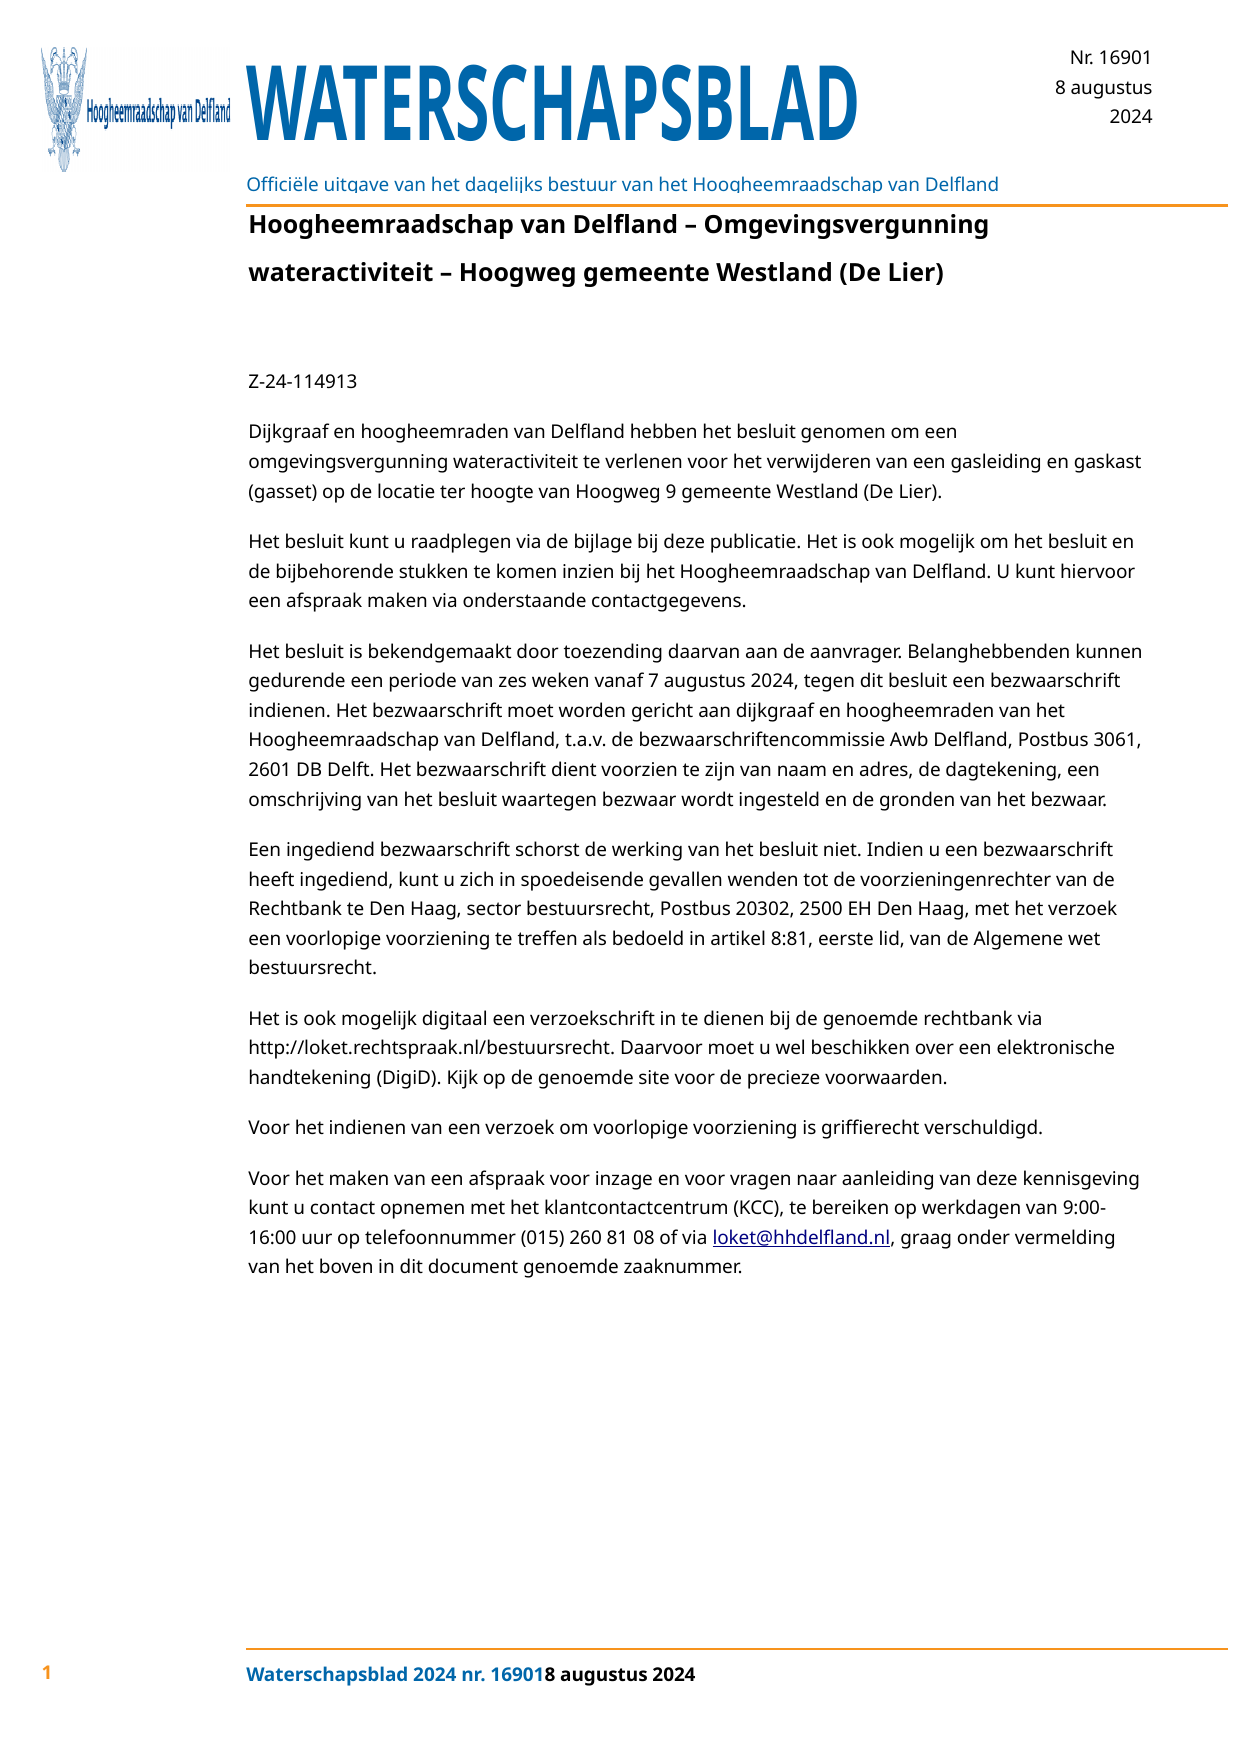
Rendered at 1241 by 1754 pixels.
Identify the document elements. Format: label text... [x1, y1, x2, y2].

text Het is ook mogelijk digitaal een verzoekschrift in te dienen bij de genoemde rechtbank via http://loket.rechtspraak.nl/bestuursrecht. Daarvoor moet u wel beschikken over een elektronische handtekening (DigiD). Kijk op de genoemde site voor de precieze voorwaarden. [248, 1005, 1152, 1090]
text Het besluit kunt u raadplegen via de bijlage bij deze publicatie. Het is ook mogelijk om het besluit en de bijbehorende stukken te komen inzien bij het Hoogheemraadschap van Delfland. U kunt hiervoor een afspraak maken via onderstaande contactgegevens. [248, 528, 1152, 613]
text Z-24-114913 [248, 368, 1152, 394]
picture [41, 47, 231, 172]
text Hoogheemraadschap van Delfland – Omgevingsvergunning wateractiviteit – Hoogweg gemeente Westland (De Lier) [248, 207, 1152, 288]
text Het besluit is bekendgemaakt door toezending daarvan aan de aanvrager. Belanghebbenden kunnen gedurende een periode van zes weken vanaf 7 augustus 2024, tegen dit besluit een bezwaarschrift indienen. Het bezwaarschrift moet worden gericht aan dijkgraaf en hoogheemraden van het Hoogheemraadschap van Delfland, t.a.v. de bezwaarschriftencommissie Awb Delfland, Postbus 3061, 2601 DB Delft. Het bezwaarschrift dient voorzien te zijn van naam en adres, de dagtekening, een omschrijving van het besluit waartegen bezwaar wordt ingesteld en de gronden van het bezwaar. [248, 638, 1152, 812]
text Een ingediend bezwaarschrift schorst de werking van het besluit niet. Indien u een bezwaarschrift heeft ingediend, kunt u zich in spoedeisende gevallen wenden tot de voorzieningenrechter van de Rechtbank te Den Haag, sector bestuursrecht, Postbus 20302, 2500 EH Den Haag, met het verzoek een voorlopige voorziening te treffen als bedoeld in artikel 8:81, eerste lid, van de Algemene wet bestuursrecht. [248, 836, 1152, 980]
text Voor het maken van een afspraak voor inzage en voor vragen naar aanleiding van deze kennisgeving kunt u contact opnemen met het klantcontactcentrum (KCC), te bereiken op werkdagen van 9:00-16:00 uur op telefoonnummer (015) 260 81 08 of via loket@hhdelfland.nl, graag onder vermelding van het boven in dit document genoemde zaaknummer. [248, 1165, 1152, 1279]
text Dijkgraaf en hoogheemraden van Delfland hebben het besluit genomen om een omgevingsvergunning wateractiviteit te verlenen voor het verwijderen van een gasleiding en gaskast (gasset) op de locatie ter hoogte van Hoogweg 9 gemeente Westland (De Lier). [248, 419, 1152, 504]
text Voor het indienen van een verzoek om voorlopige voorziening is griffierecht verschuldigd. [248, 1114, 1152, 1140]
